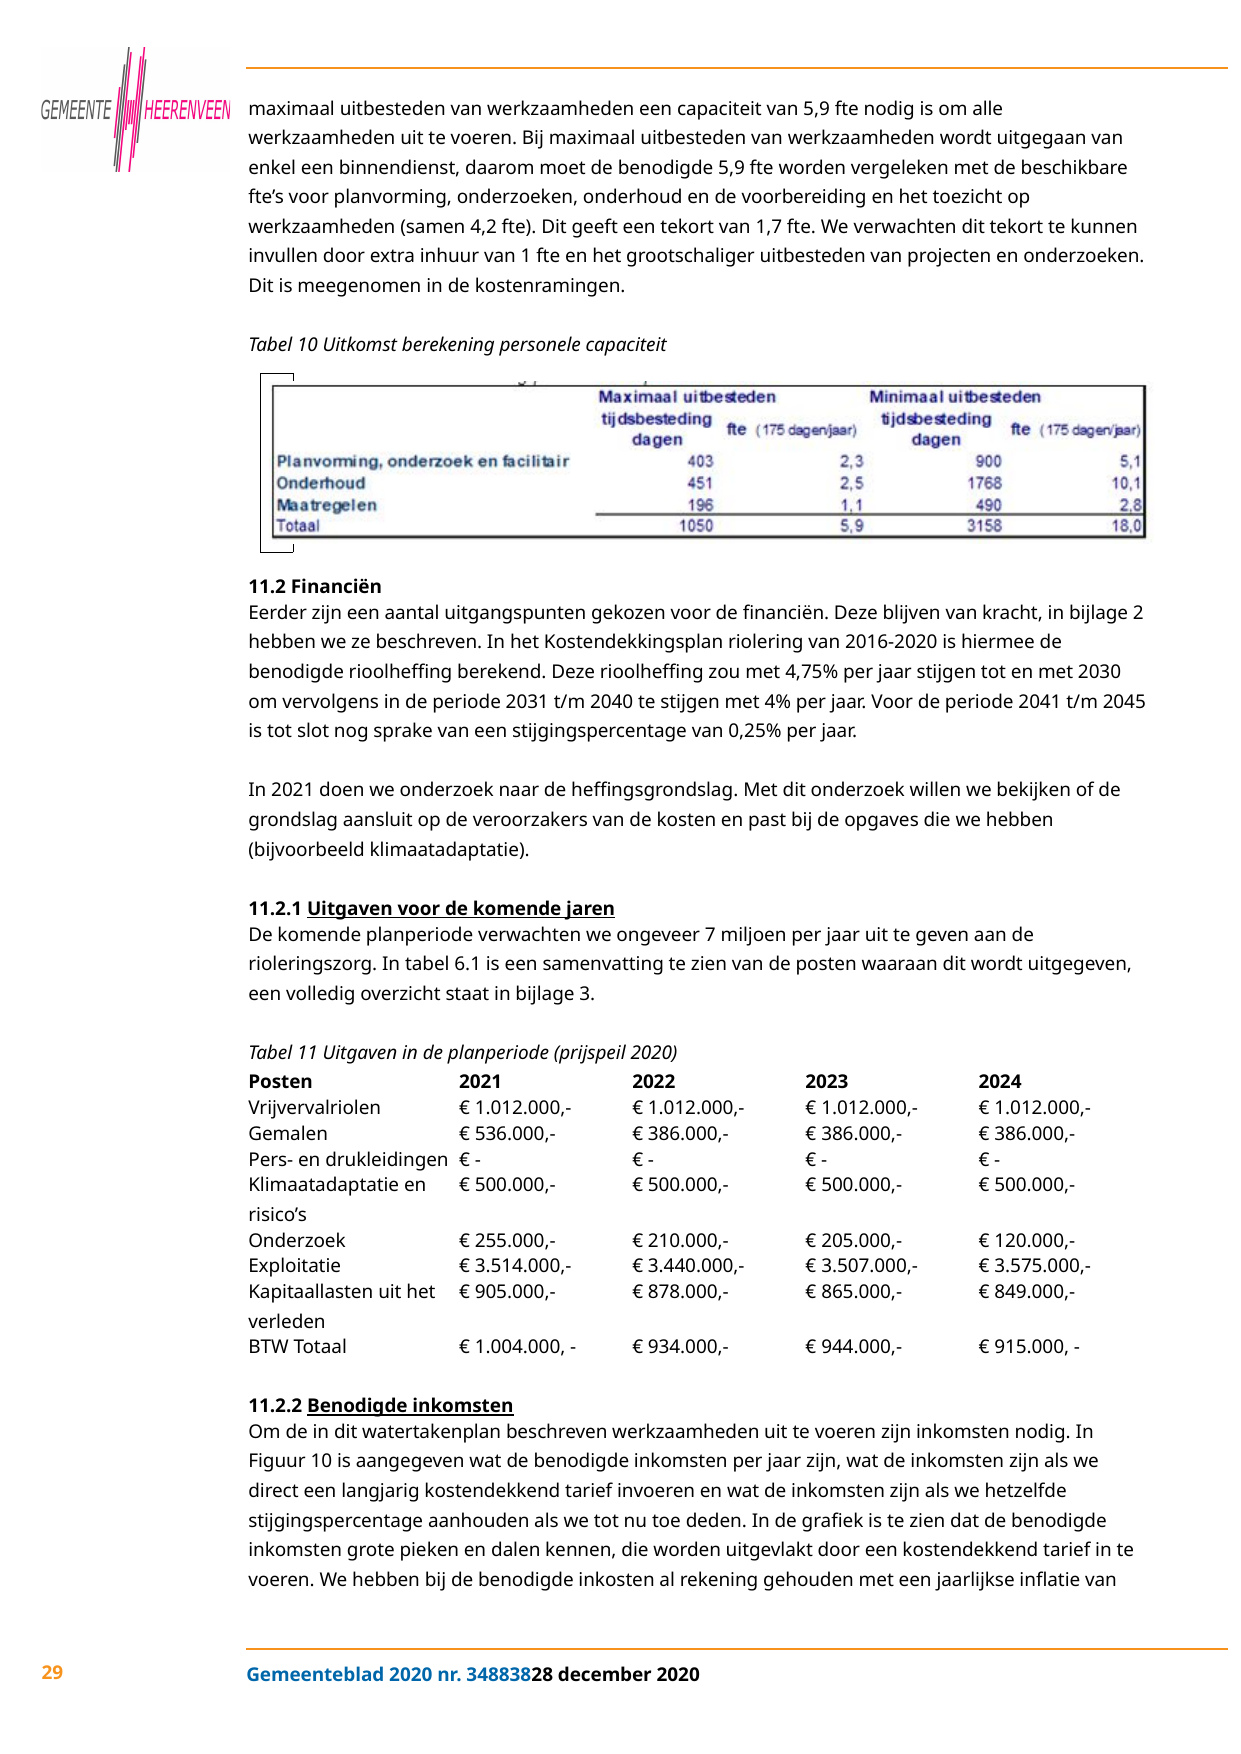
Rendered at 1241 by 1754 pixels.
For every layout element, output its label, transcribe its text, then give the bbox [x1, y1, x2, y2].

picture [41, 47, 231, 172]
table_cell Gemalen [248, 1120, 459, 1146]
table_cell € 3.575.000,- [978, 1253, 1152, 1278]
table_cell € 1.012.000,- [459, 1095, 632, 1120]
table_header 2023 [805, 1069, 978, 1094]
table_cell Onderzoek [248, 1227, 459, 1253]
text Eerder zijn een aantal uitgangspunten gekozen voor de financiën. Deze blijven van kracht, in bijlage 2 hebben we ze beschreven. In het Kostendekkingsplan riolering van 2016-2020 is hiermee de benodigde rioolheffing berekend. Deze rioolheffing zou met 4,75% per jaar stijgen tot en met 2030 om vervolgens in de periode 2031 t/m 2040 te stijgen met 4% per jaar. Voor de periode 2041 t/m 2045 is tot slot nog sprake van een stijgingspercentage van 0,25% per jaar. [248, 599, 1152, 743]
table_header Posten [248, 1069, 459, 1094]
table_cell € 1.012.000,- [978, 1095, 1152, 1120]
table_cell € - [805, 1146, 978, 1172]
table_cell € 849.000,- [978, 1279, 1152, 1334]
table_cell € 905.000,- [459, 1279, 632, 1334]
table_cell € 934.000,- [632, 1334, 805, 1359]
table_cell € 386.000,- [632, 1120, 805, 1146]
text In 2021 doen we onderzoek naar de heffingsgrondslag. Met dit onderzoek willen we bekijken of de grondslag aansluit op de veroorzakers van de kosten en past bij de opgaves die we hebben (bijvoorbeeld klimaatadaptatie). [248, 777, 1152, 862]
table_cell Vrijvervalriolen [248, 1095, 459, 1120]
table_cell € 500.000,- [805, 1172, 978, 1227]
table_cell € 878.000,- [632, 1279, 805, 1334]
table_cell € 210.000,- [632, 1227, 805, 1253]
table_cell € 3.507.000,- [805, 1253, 978, 1278]
picture [268, 381, 1155, 544]
text maximaal uitbesteden van werkzaamheden een capaciteit van 5,9 fte nodig is om alle werkzaamheden uit te voeren. Bij maximaal uitbesteden van werkzaamheden wordt uitgegaan van enkel een binnendienst, daarom moet de benodigde 5,9 fte worden vergeleken met de beschikbare fte’s voor planvorming, onderzoeken, onderhoud en de voorbereiding en het toezicht op werkzaamheden (samen 4,2 fte). Dit geeft een tekort van 1,7 fte. We verwachten dit tekort te kunnen invullen door extra inhuur van 1 fte en het grootschaliger uitbesteden van projecten en onderzoeken. Dit is meegenomen in de kostenramingen. [248, 95, 1152, 298]
text 11.2.2 Benodigde inkomsten [248, 1392, 1152, 1418]
table_cell € - [459, 1146, 632, 1172]
text De komende planperiode verwachten we ongeveer 7 miljoen per jaar uit te geven aan de rioleringszorg. In tabel 6.1 is een samenvatting te zien van de posten waaraan dit wordt uitgegeven, een volledig overzicht staat in bijlage 3. [248, 921, 1152, 1006]
table_cell € 1.012.000,- [632, 1095, 805, 1120]
text Om de in dit watertakenplan beschreven werkzaamheden uit te voeren zijn inkomsten nodig. In Figuur 10 is aangegeven wat de benodigde inkomsten per jaar zijn, wat de inkomsten zijn als we direct een langjarig kostendekkend tarief invoeren en wat de inkomsten zijn als we hetzelfde stijgingspercentage aanhouden als we tot nu toe deden. In de grafiek is te zien dat de benodigde inkomsten grote pieken en dalen kennen, die worden uitgevlakt door een kostendekkend tarief in te voeren. We hebben bij de benodigde inkosten al rekening gehouden met een jaarlijkse inflatie van [248, 1418, 1152, 1592]
text 11.2 Financiën [248, 573, 1152, 599]
table_cell Kapitaallasten uit het verleden [248, 1279, 459, 1334]
table_cell € 944.000,- [805, 1334, 978, 1359]
table_header 2024 [978, 1069, 1152, 1094]
table_cell € 1.004.000, - [459, 1334, 632, 1359]
table_cell € 3.514.000,- [459, 1253, 632, 1278]
table_header 2022 [632, 1069, 805, 1094]
table_cell € 1.012.000,- [805, 1095, 978, 1120]
table_cell € 915.000, - [978, 1334, 1152, 1359]
table_cell Exploitatie [248, 1253, 459, 1278]
table_cell € 500.000,- [632, 1172, 805, 1227]
text Tabel 11 Uitgaven in de planperiode (prijspeil 2020) [248, 1039, 1152, 1065]
table_cell € 255.000,- [459, 1227, 632, 1253]
table_cell € 865.000,- [805, 1279, 978, 1334]
table_cell BTW Totaal [248, 1334, 459, 1359]
table_cell Pers- en drukleidingen [248, 1146, 459, 1172]
table_cell € 3.440.000,- [632, 1253, 805, 1278]
text 11.2.1 Uitgaven voor de komende jaren [248, 895, 1152, 921]
table_cell € 386.000,- [978, 1120, 1152, 1146]
table_header 2021 [459, 1069, 632, 1094]
table_cell € 500.000,- [978, 1172, 1152, 1227]
text Tabel 10 Uitkomst berekening personele capaciteit [248, 331, 1152, 357]
table_cell € - [978, 1146, 1152, 1172]
table_cell € - [632, 1146, 805, 1172]
table_cell Klimaatadaptatie en risico’s [248, 1172, 459, 1227]
table_cell € 120.000,- [978, 1227, 1152, 1253]
table_cell € 500.000,- [459, 1172, 632, 1227]
table_cell € 205.000,- [805, 1227, 978, 1253]
table_cell € 536.000,- [459, 1120, 632, 1146]
table_cell € 386.000,- [805, 1120, 978, 1146]
